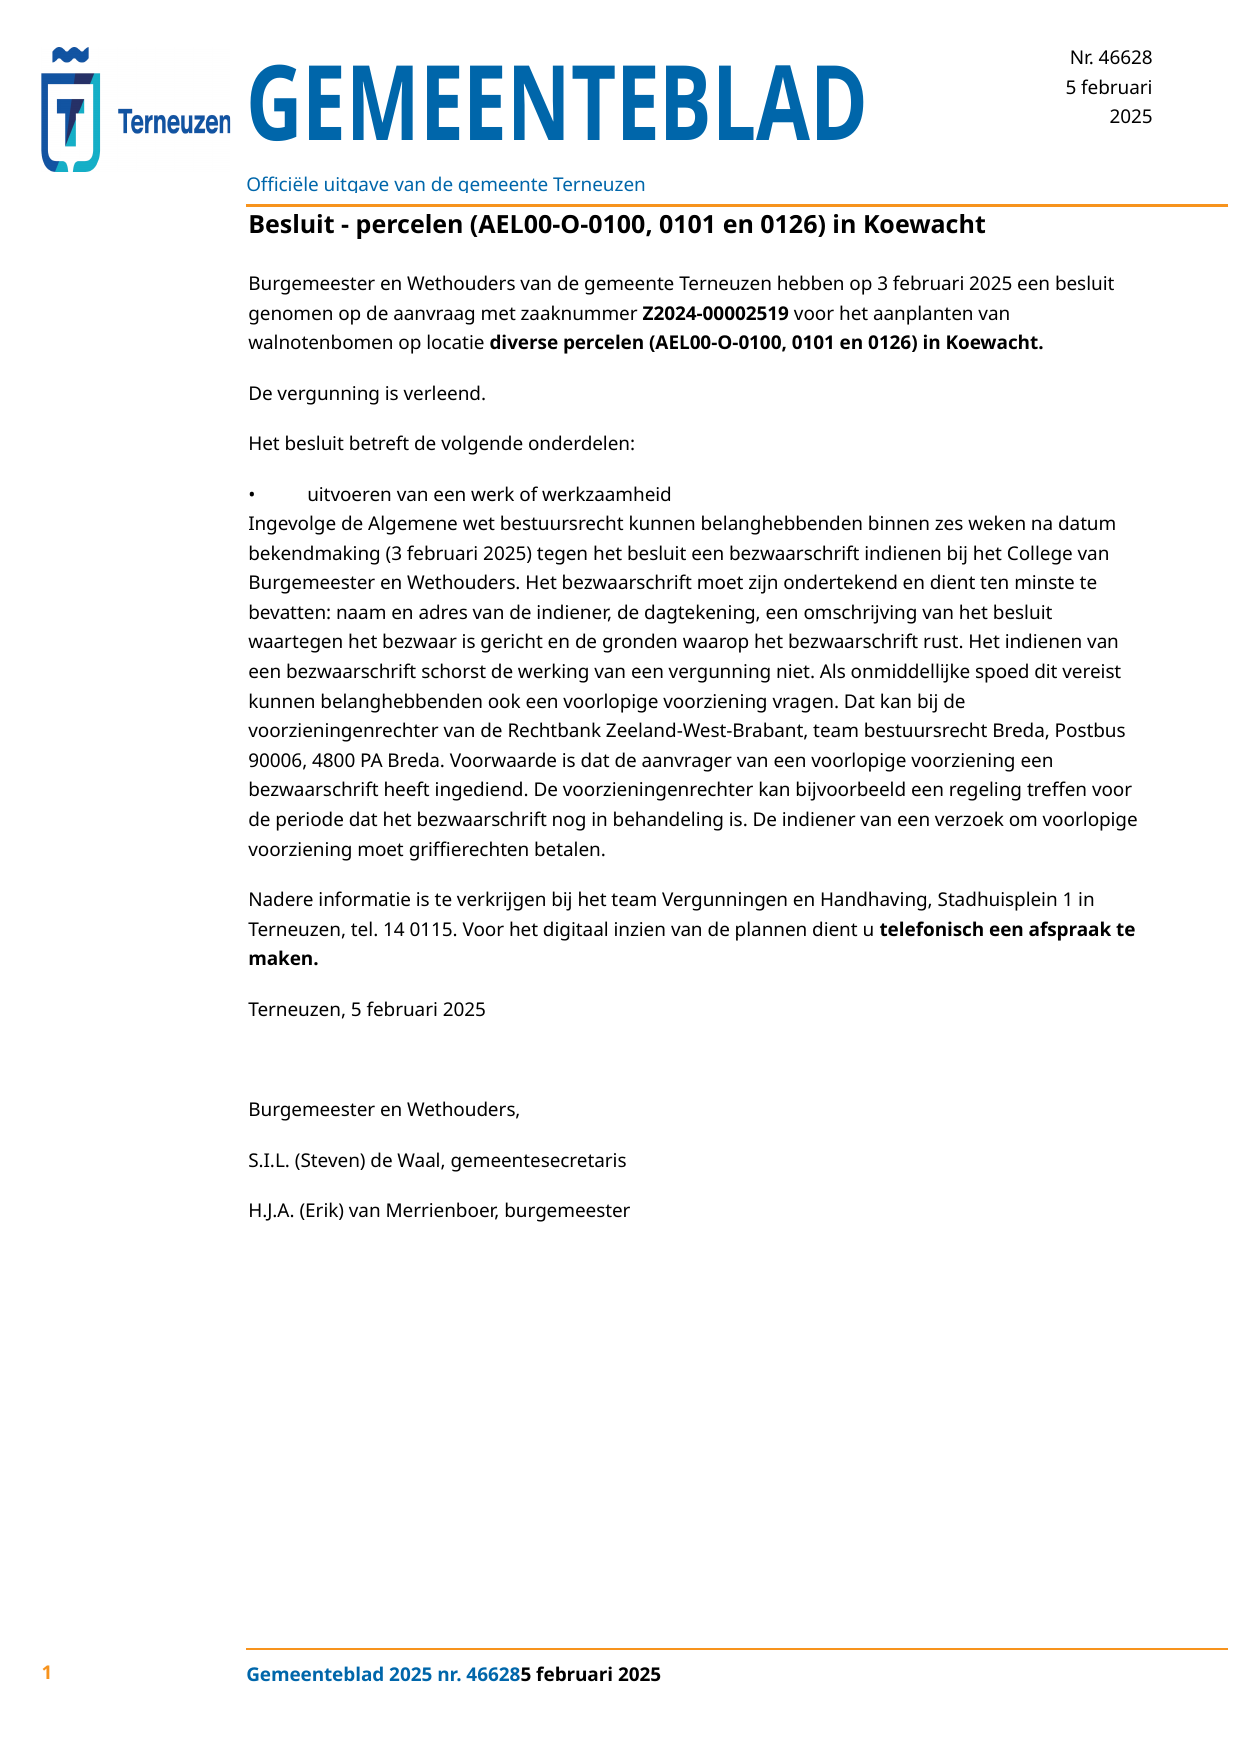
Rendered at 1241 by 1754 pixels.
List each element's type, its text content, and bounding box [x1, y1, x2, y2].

text S.I.L. (Steven) de Waal, gemeentesecretaris [248, 1147, 1152, 1173]
text Nadere informatie is te verkrijgen bij het team Vergunningen en Handhaving, Stadhuisplein 1 in Terneuzen, tel. 14 0115. Voor het digitaal inzien van de plannen dient u telefonisch een afspraak te maken. [248, 886, 1152, 971]
text Besluit - percelen (AEL00-O-0100, 0101 en 0126) in Koewacht [248, 207, 1152, 241]
text Het besluit betreft de volgende onderdelen: [248, 430, 1152, 456]
text Ingevolge de Algemene wet bestuursrecht kunnen belanghebbenden binnen zes weken na datum bekendmaking (3 februari 2025) tegen het besluit een bezwaarschrift indienen bij het College van Burgemeester en Wethouders. Het bezwaarschrift moet zijn ondertekend en dient ten minste te bevatten: naam en adres van de indiener, de dagtekening, een omschrijving van het besluit waartegen het bezwaar is gericht en de gronden waarop het bezwaarschrift rust. Het indienen van een bezwaarschrift schorst de werking van een vergunning niet. Als onmiddellijke spoed dit vereist kunnen belanghebbenden ook een voorlopige voorziening vragen. Dat kan bij de voorzieningenrechter van de Rechtbank Zeeland-West-Brabant, team bestuursrecht Breda, Postbus 90006, 4800 PA Breda. Voorwaarde is dat de aanvrager van een voorlopige voorziening een bezwaarschrift heeft ingediend. De voorzieningenrechter kan bijvoorbeeld een regeling treffen voor de periode dat het bezwaarschrift nog in behandeling is. De indiener van een verzoek om voorlopige voorziening moet griffierechten betalen. [248, 510, 1152, 861]
picture [41, 47, 231, 172]
text Burgemeester en Wethouders van de gemeente Terneuzen hebben op 3 februari 2025 een besluit genomen op de aanvraag met zaaknummer Z2024-00002519 voor het aanplanten van walnotenbomen op locatie diverse percelen (AEL00-O-0100, 0101 en 0126) in Koewacht. [248, 270, 1152, 355]
text De vergunning is verleend. [248, 380, 1152, 406]
list uitvoeren van een werk of werkzaamheid [248, 481, 1152, 506]
text H.J.A. (Erik) van Merrienboer, burgemeester [248, 1197, 1152, 1223]
text Terneuzen, 5 februari 2025 [248, 996, 1152, 1021]
text Burgemeester en Wethouders, [248, 1097, 1152, 1122]
